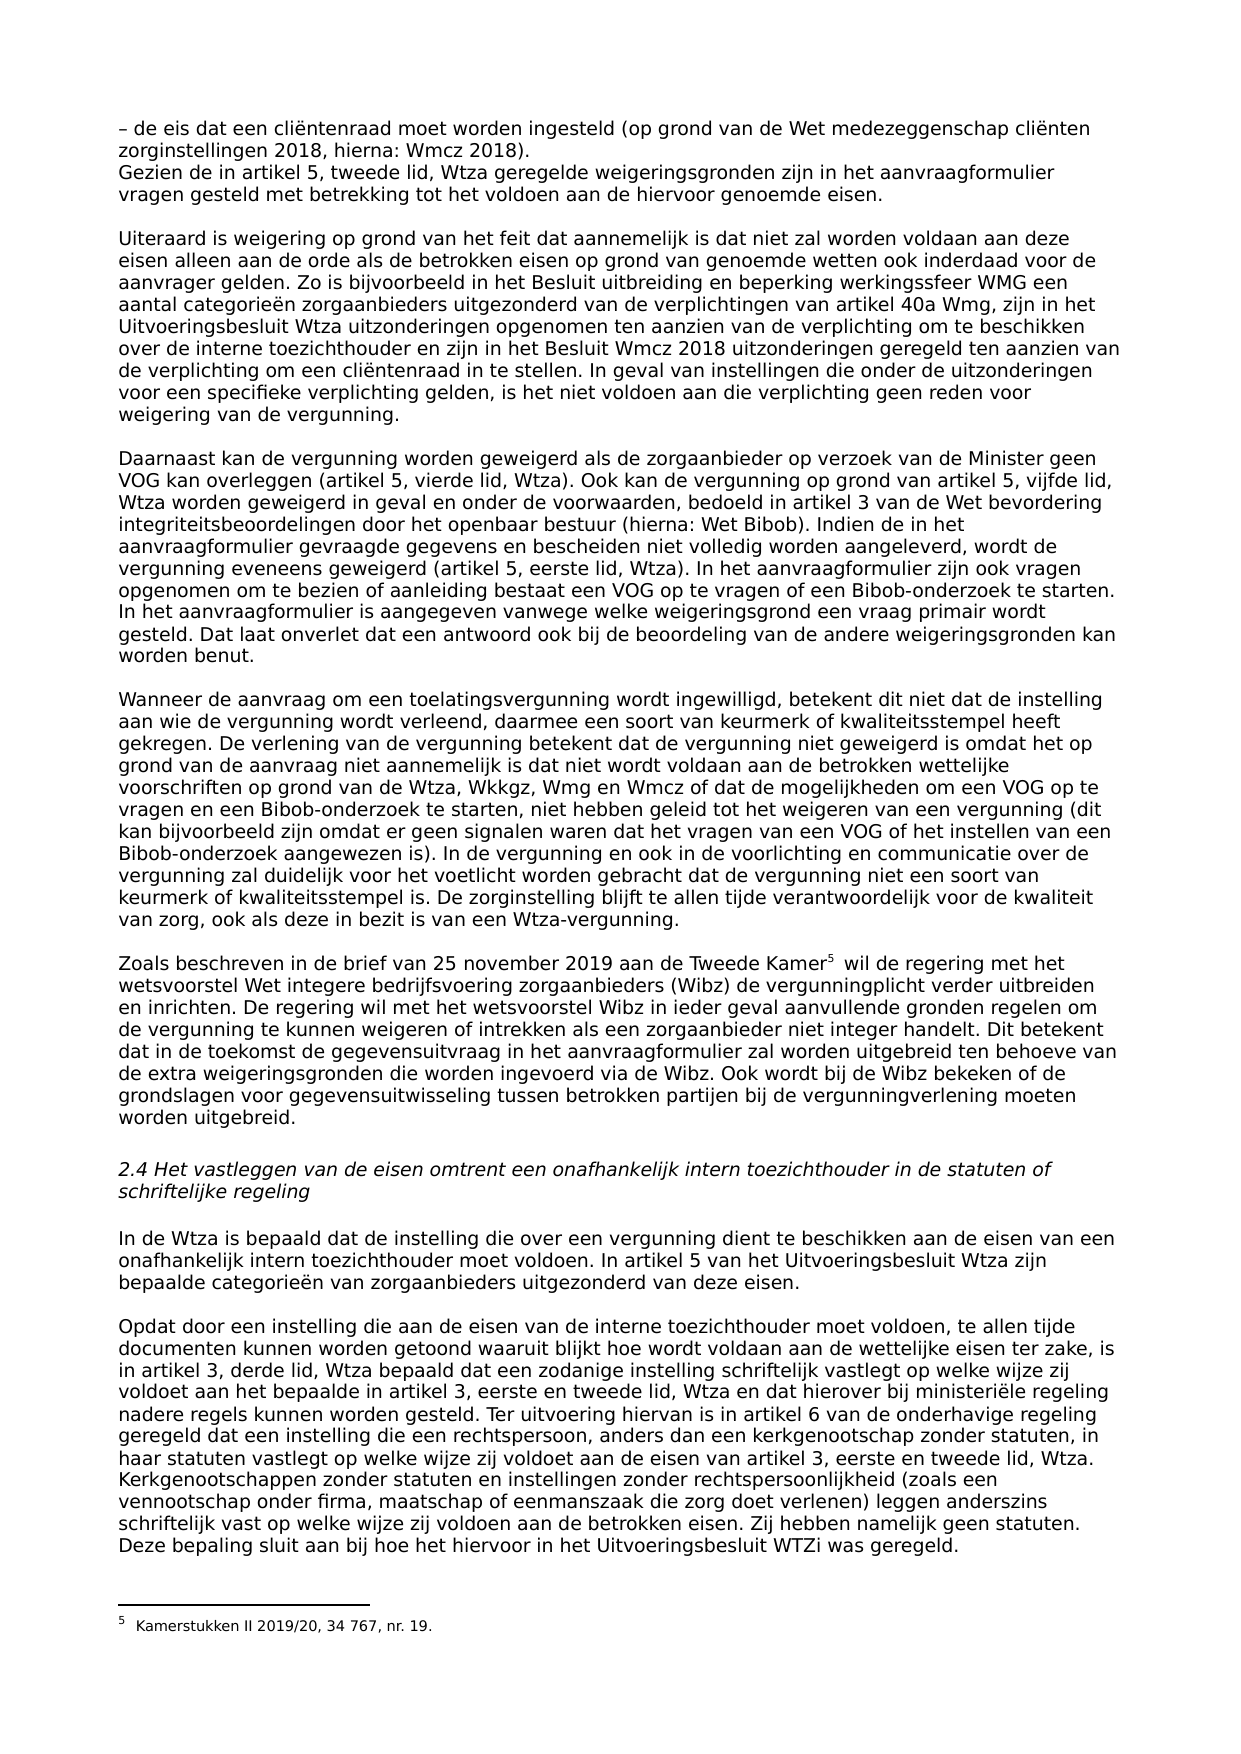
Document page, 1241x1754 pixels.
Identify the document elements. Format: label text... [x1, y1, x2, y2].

text In de Wtza is bepaald dat de instelling die over een vergunning dient te beschikken aan de eisen van een onafhankelijk intern toezichthouder moet voldoen. In artikel 5 van het Uitvoeringsbesluit Wtza zijn bepaalde categorieën van zorgaanbieders uitgezonderd van deze eisen. [118, 1228, 1122, 1294]
text Opdat door een instelling die aan de eisen van de interne toezichthouder moet voldoen, te allen tijde documenten kunnen worden getoond waaruit blijkt hoe wordt voldaan aan de wettelijke eisen ter zake, is in artikel 3, derde lid, Wtza bepaald dat een zodanige instelling schriftelijk vastlegt op welke wijze zij voldoet aan het bepaalde in artikel 3, eerste en tweede lid, Wtza en dat hierover bij ministeriële regeling nadere regels kunnen worden gesteld. Ter uitvoering hiervan is in artikel 6 van de onderhavige regeling geregeld dat een instelling die een rechtspersoon, anders dan een kerkgenootschap zonder statuten, in haar statuten vastlegt op welke wijze zij voldoet aan de eisen van artikel 3, eerste en tweede lid, Wtza. Kerkgenootschappen zonder statuten en instellingen zonder rechtspersoonlijkheid (zoals een vennootschap onder firma, maatschap of eenmanszaak die zorg doet verlenen) leggen anderszins schriftelijk vast op welke wijze zij voldoen aan de betrokken eisen. Zij hebben namelijk geen statuten. Deze bepaling sluit aan bij hoe het hiervoor in het Uitvoeringsbesluit WTZi was geregeld. [118, 1316, 1122, 1557]
text Zoals beschreven in de brief van 25 november 2019 aan de Tweede Kamer wil de regering met het wetsvoorstel Wet integere bedrijfsvoering zorgaanbieders (Wibz) de vergunningplicht verder uitbreiden en inrichten. De regering wil met het wetsvoorstel Wibz in ieder geval aanvullende gronden regelen om de vergunning te kunnen weigeren of intrekken als een zorgaanbieder niet integer handelt. Dit betekent dat in de toekomst de gegevensuitvraag in het aanvraagformulier zal worden uitgebreid ten behoeve van de extra weigeringsgronden die worden ingevoerd via de Wibz. Ook wordt bij de Wibz bekeken of de grondslagen voor gegevensuitwisseling tussen betrokken partijen bij de vergunningverlening moeten worden uitgebreid. [118, 953, 1122, 1129]
text Uiteraard is weigering op grond van het feit dat aannemelijk is dat niet zal worden voldaan aan deze eisen alleen aan de orde als de betrokken eisen op grond van genoemde wetten ook inderdaad voor de aanvrager gelden. Zo is bijvoorbeeld in het Besluit uitbreiding en beperking werkingssfeer WMG een aantal categorieën zorgaanbieders uitgezonderd van de verplichtingen van artikel 40a Wmg, zijn in het Uitvoeringsbesluit Wtza uitzonderingen opgenomen ten aanzien van de verplichting om te beschikken over de interne toezichthouder en zijn in het Besluit Wmcz 2018 uitzonderingen geregeld ten aanzien van de verplichting om een cliëntenraad in te stellen. In geval van instellingen die onder de uitzonderingen voor een specifieke verplichting gelden, is het niet voldoen aan die verplichting geen reden voor weigering van de vergunning. [118, 228, 1122, 426]
text Kamerstukken II 2019/20, 34 767, nr. 19. [118, 1614, 1122, 1636]
text Gezien de in artikel 5, tweede lid, Wtza geregelde weigeringsgronden zijn in het aanvraagformulier vragen gesteld met betrekking tot het voldoen aan de hiervoor genoemde eisen. [118, 162, 1122, 206]
text Daarnaast kan de vergunning worden geweigerd als de zorgaanbieder op verzoek van de Minister geen VOG kan overleggen (artikel 5, vierde lid, Wtza). Ook kan de vergunning op grond van artikel 5, vijfde lid, Wtza worden geweigerd in geval en onder de voorwaarden, bedoeld in artikel 3 van de Wet bevordering integriteitsbeoordelingen door het openbaar bestuur (hierna: Wet Bibob). Indien de in het aanvraagformulier gevraagde gegevens en bescheiden niet volledig worden aangeleverd, wordt de vergunning eveneens geweigerd (artikel 5, eerste lid, Wtza). In het aanvraagformulier zijn ook vragen opgenomen om te bezien of aanleiding bestaat een VOG op te vragen of een Bibob-onderzoek te starten. In het aanvraagformulier is aangegeven vanwege welke weigeringsgrond een vraag primair wordt gesteld. Dat laat onverlet dat een antwoord ook bij de beoordeling van de andere weigeringsgronden kan worden benut. [118, 448, 1122, 667]
subtitle 2.4 Het vastleggen van de eisen omtrent een onafhankelijk intern toezichthouder in de statuten of schriftelijke regeling [118, 1159, 1122, 1203]
text Wanneer de aanvraag om een toelatingsvergunning wordt ingewilligd, betekent dit niet dat de instelling aan wie de vergunning wordt verleend, daarmee een soort van keurmerk of kwaliteitsstempel heeft gekregen. De verlening van de vergunning betekent dat de vergunning niet geweigerd is omdat het op grond van de aanvraag niet aannemelijk is dat niet wordt voldaan aan de betrokken wettelijke voorschriften op grond van de Wtza, Wkkgz, Wmg en Wmcz of dat de mogelijkheden om een VOG op te vragen en een Bibob-onderzoek te starten, niet hebben geleid tot het weigeren van een vergunning (dit kan bijvoorbeeld zijn omdat er geen signalen waren dat het vragen van een VOG of het instellen van een Bibob-onderzoek aangewezen is). In de vergunning en ook in de voorlichting en communicatie over de vergunning zal duidelijk voor het voetlicht worden gebracht dat de vergunning niet een soort van keurmerk of kwaliteitsstempel is. De zorginstelling blijft te allen tijde verantwoordelijk voor de kwaliteit van zorg, ook als deze in bezit is van een Wtza-vergunning. [118, 689, 1122, 931]
text – de eis dat een cliëntenraad moet worden ingesteld (op grond van de Wet medezeggenschap cliënten zorginstellingen 2018, hierna: Wmcz 2018). [118, 118, 1122, 162]
